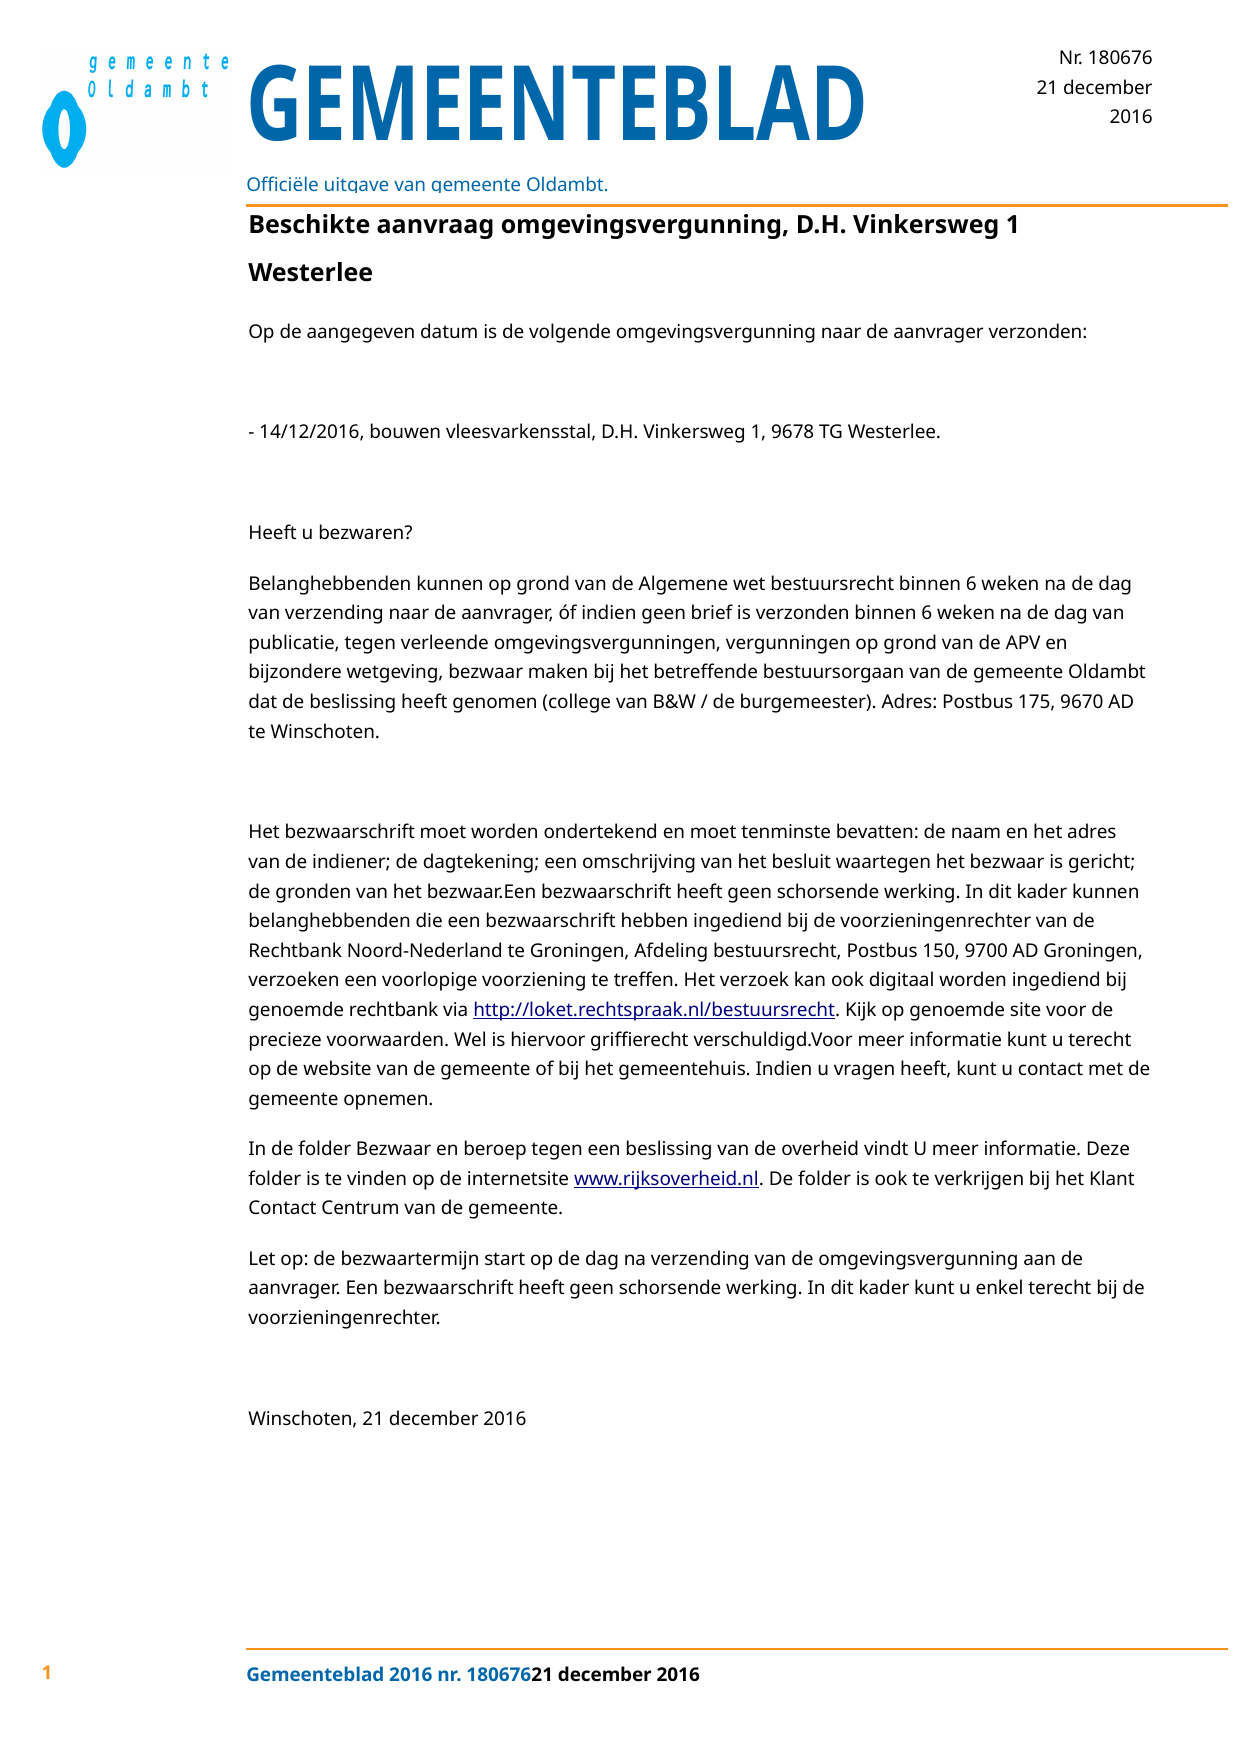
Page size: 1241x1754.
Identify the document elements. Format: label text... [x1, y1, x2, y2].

text - 14/12/2016, bouwen vleesvarkensstal, D.H. Vinkersweg 1, 9678 TG Westerlee. [248, 419, 1152, 444]
text In de folder Bezwaar en beroep tegen een beslissing van de overheid vindt U meer informatie. Deze folder is te vinden op de internetsite www.rijksoverheid.nl. De folder is ook te verkrijgen bij het Klant Contact Centrum van de gemeente. [248, 1135, 1152, 1220]
text Beschikte aanvraag omgevingsvergunning, D.H. Vinkersweg 1 Westerlee [248, 207, 1152, 288]
text Belanghebbenden kunnen op grond van de Algemene wet bestuursrecht binnen 6 weken na de dag van verzending naar de aanvrager, óf indien geen brief is verzonden binnen 6 weken na de dag van publicatie, tegen verleende omgevingsvergunningen, vergunningen op grond van de APV en bijzondere wetgeving, bezwaar maken bij het betreffende bestuursorgaan van de gemeente Oldambt dat de beslissing heeft genomen (college van B&W / de burgemeester). Adres: Postbus 175, 9670 AD te Winschoten. [248, 570, 1152, 744]
text Op de aangegeven datum is de volgende omgevingsvergunning naar de aanvrager verzonden: [248, 318, 1152, 344]
text Het bezwaarschrift moet worden ondertekend en moet tenminste bevatten: de naam en het adres van de indiener; de dagtekening; een omschrijving van het besluit waartegen het bezwaar is gericht; de gronden van het bezwaar.Een bezwaarschrift heeft geen schorsende werking. In dit kader kunnen belanghebbenden die een bezwaarschrift hebben ingediend bij de voorzieningenrechter van de Rechtbank Noord-Nederland te Groningen, Afdeling bestuursrecht, Postbus 150, 9700 AD Groningen, verzoeken een voorlopige voorziening te treffen. Het verzoek kan ook digitaal worden ingediend bij genoemde rechtbank via http://loket.rechtspraak.nl/bestuursrecht. Kijk op genoemde site voor de precieze voorwaarden. Wel is hiervoor griffierecht verschuldigd.Voor meer informatie kunt u terecht op de website van de gemeente of bij het gemeentehuis. Indien u vragen heeft, kunt u contact met de gemeente opnemen. [248, 819, 1152, 1111]
text Winschoten, 21 december 2016 [248, 1405, 1152, 1431]
picture [41, 47, 231, 172]
text Let op: de bezwaartermijn start op de dag na verzending van de omgevingsvergunning aan de aanvrager. Een bezwaarschrift heeft geen schorsende werking. In dit kader kunt u enkel terecht bij de voorzieningenrechter. [248, 1245, 1152, 1330]
text Heeft u bezwaren? [248, 519, 1152, 545]
